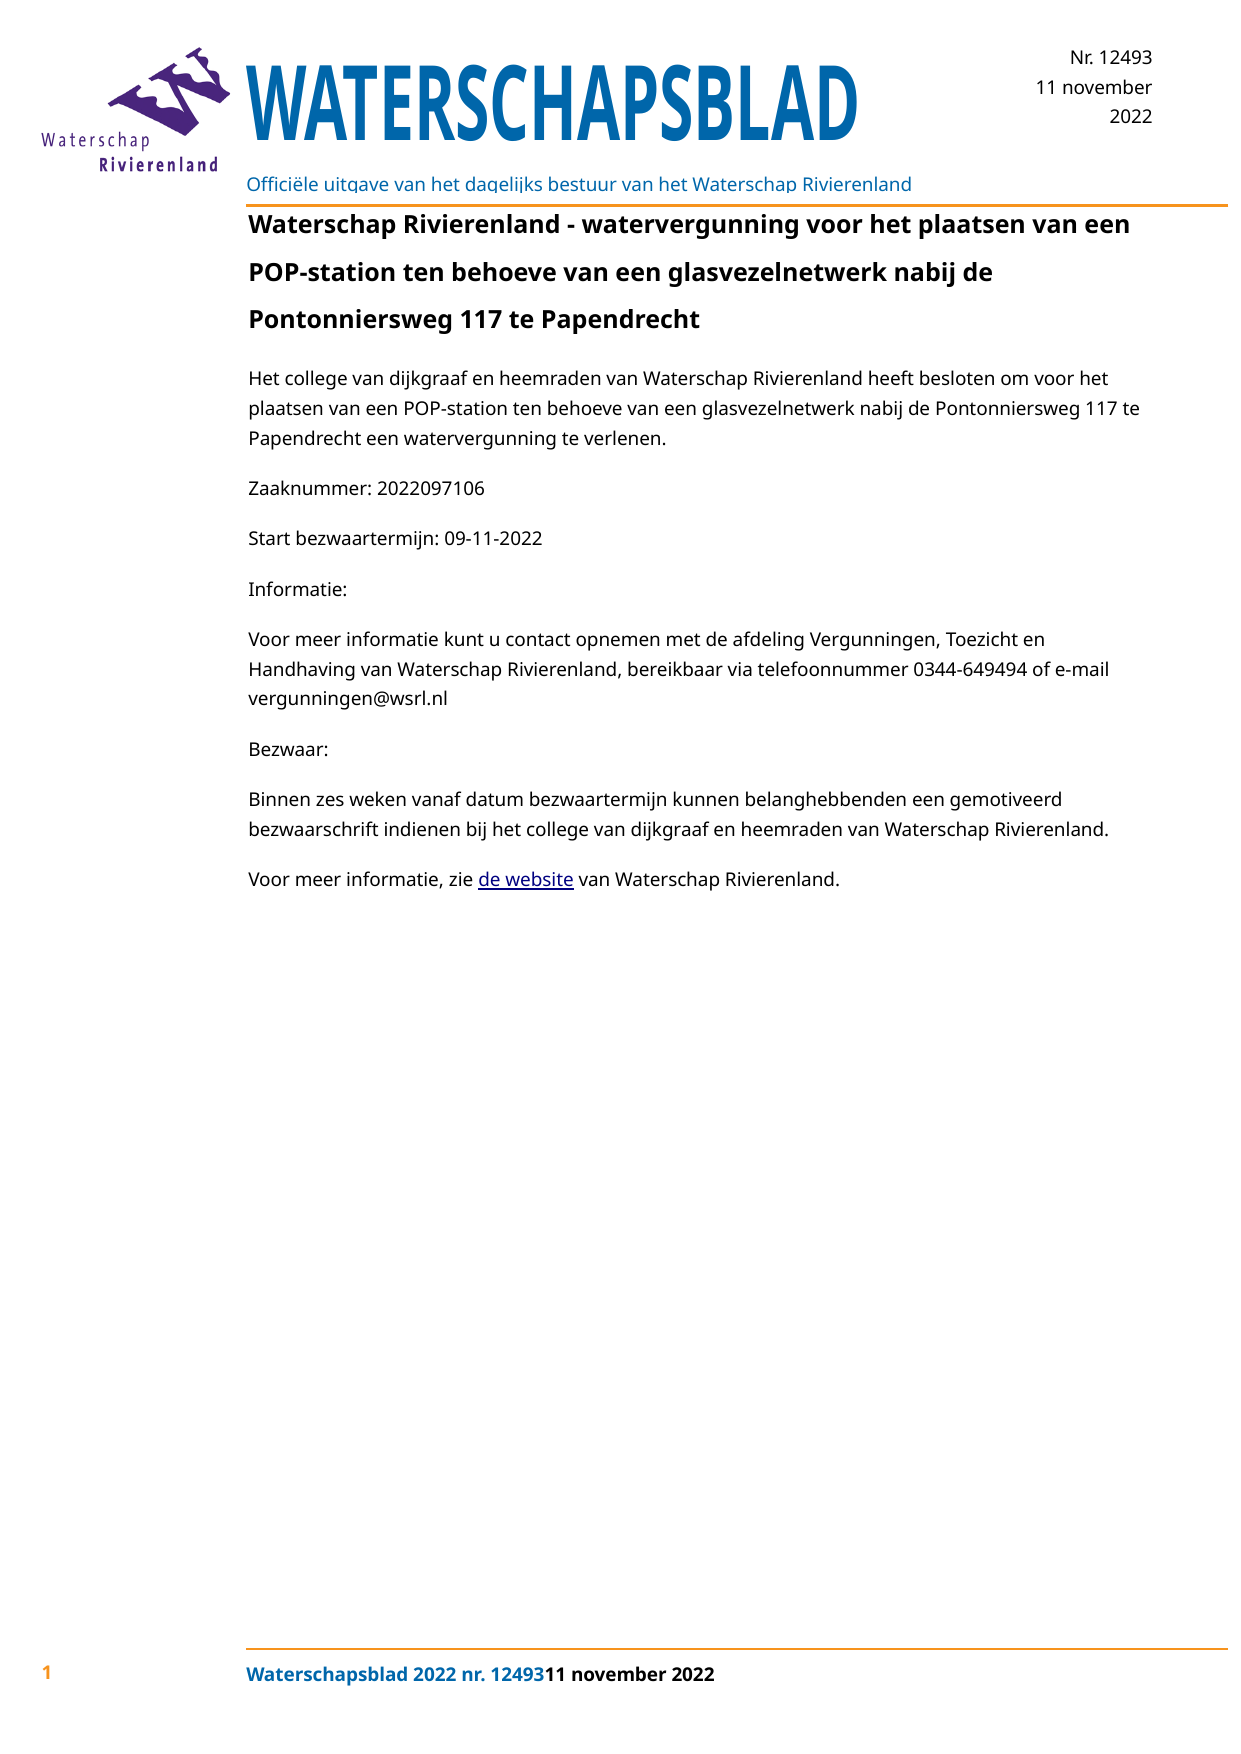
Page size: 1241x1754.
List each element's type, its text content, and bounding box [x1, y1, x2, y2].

text Zaaknummer: 2022097106 [248, 475, 1152, 501]
text Voor meer informatie kunt u contact opnemen met de afdeling Vergunningen, Toezicht en Handhaving van Waterschap Rivierenland, bereikbaar via telefoonnummer 0344-649494 of e-mail vergunningen@wsrl.nl [248, 626, 1152, 711]
text Binnen zes weken vanaf datum bezwaartermijn kunnen belanghebbenden een gemotiveerd bezwaarschrift indienen bij het college van dijkgraaf en heemraden van Waterschap Rivierenland. [248, 786, 1152, 842]
text Waterschap Rivierenland - watervergunning voor het plaatsen van een POP-station ten behoeve van een glasvezelnetwerk nabij de Pontonniersweg 117 te Papendrecht [248, 207, 1152, 336]
text Het college van dijkgraaf en heemraden van Waterschap Rivierenland heeft besloten om voor het plaatsen van een POP-station ten behoeve van een glasvezelnetwerk nabij de Pontonniersweg 117 te Papendrecht een watervergunning te verlenen. [248, 366, 1152, 450]
picture [41, 47, 231, 172]
text Informatie: [248, 576, 1152, 602]
text Voor meer informatie, zie de website van Waterschap Rivierenland. [248, 866, 1152, 892]
text Start bezwaartermijn: 09-11-2022 [248, 526, 1152, 551]
text Bezwaar: [248, 736, 1152, 762]
